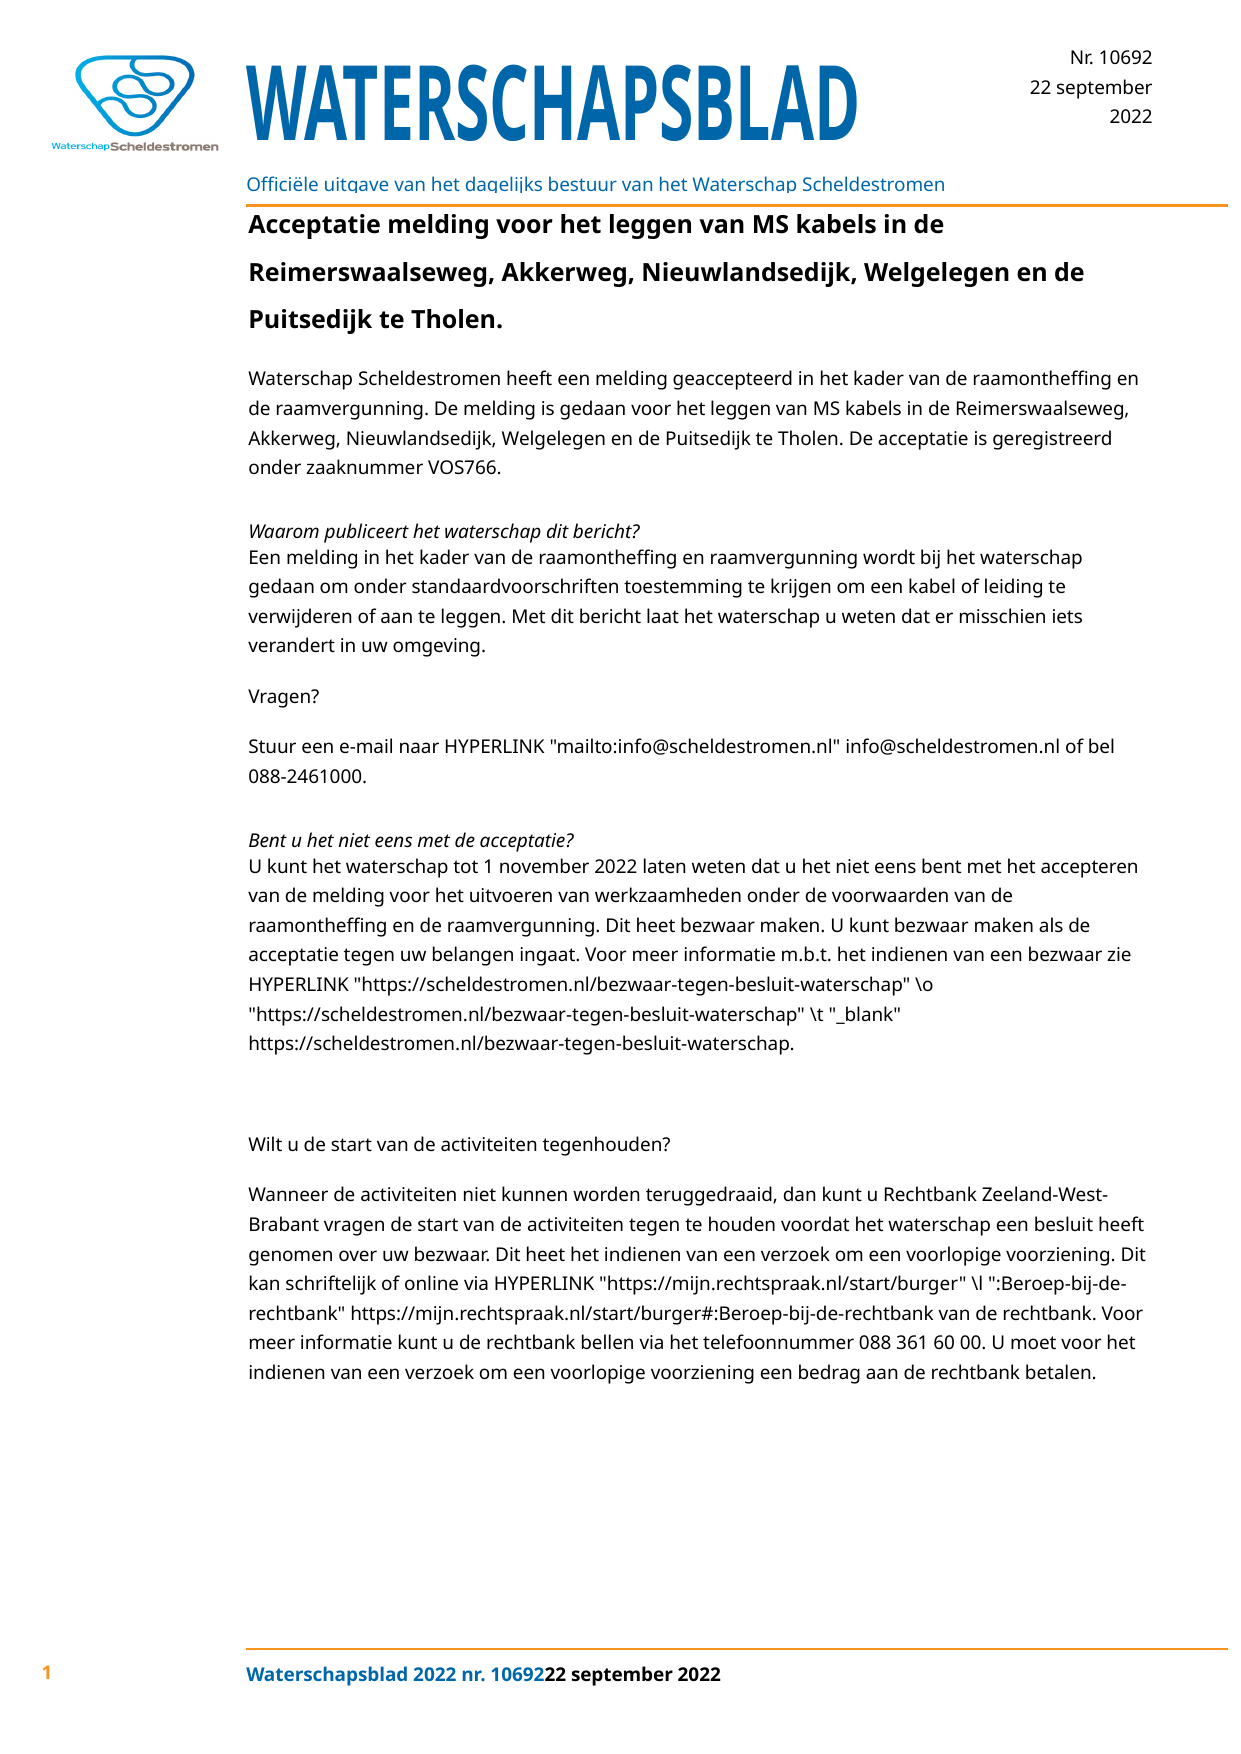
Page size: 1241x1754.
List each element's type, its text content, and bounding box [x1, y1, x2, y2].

picture [41, 47, 231, 172]
text Bent u het niet eens met de acceptatie? [248, 827, 1152, 853]
text Waarom publiceert het waterschap dit bericht? [248, 518, 1152, 544]
text Acceptatie melding voor het leggen van MS kabels in de Reimerswaalseweg, Akkerweg, Nieuwlandsedijk, Welgelegen en de Puitsedijk te Tholen. [248, 207, 1152, 336]
text Een melding in het kader van de raamontheffing en raamvergunning wordt bij het waterschap gedaan om onder standaardvoorschriften toestemming te krijgen om een kabel of leiding te verwijderen of aan te leggen. Met dit bericht laat het waterschap u weten dat er misschien iets verandert in uw omgeving. [248, 544, 1152, 658]
text Waterschap Scheldestromen heeft een melding geaccepteerd in het kader van de raamontheffing en de raamvergunning. De melding is gedaan voor het leggen van MS kabels in de Reimerswaalseweg, Akkerweg, Nieuwlandsedijk, Welgelegen en de Puitsedijk te Tholen. De acceptatie is geregistreerd onder zaaknummer VOS766. [248, 366, 1152, 480]
text U kunt het waterschap tot 1 november 2022 laten weten dat u het niet eens bent met het accepteren van de melding voor het uitvoeren van werkzaamheden onder de voorwaarden van de raamontheffing en de raamvergunning. Dit heet bezwaar maken. U kunt bezwaar maken als de acceptatie tegen uw belangen ingaat. Voor meer informatie m.b.t. het indienen van een bezwaar zie HYPERLINK "https://scheldestromen.nl/bezwaar-tegen-besluit-waterschap" \o "https://scheldestromen.nl/bezwaar-tegen-besluit-waterschap" \t "_blank" https://scheldestromen.nl/bezwaar-tegen-besluit-waterschap. [248, 853, 1152, 1056]
text Stuur een e-mail naar HYPERLINK "mailto:info@scheldestromen.nl" info@scheldestromen.nl of bel 088-2461000. [248, 733, 1152, 789]
text Vragen? [248, 683, 1152, 709]
text Wanneer de activiteiten niet kunnen worden teruggedraaid, dan kunt u Rechtbank Zeeland-West-Brabant vragen de start van de activiteiten tegen te houden voordat het waterschap een besluit heeft genomen over uw bezwaar. Dit heet het indienen van een verzoek om een voorlopige voorziening. Dit kan schriftelijk of online via HYPERLINK "https://mijn.rechtspraak.nl/start/burger" \l ":Beroep-bij-de-rechtbank" https://mijn.rechtspraak.nl/start/burger#:Beroep-bij-de-rechtbank van de rechtbank. Voor meer informatie kunt u de rechtbank bellen via het telefoonnummer 088 361 60 00. U moet voor het indienen van een verzoek om een voorlopige voorziening een bedrag aan de rechtbank betalen. [248, 1182, 1152, 1385]
text Wilt u de start van de activiteiten tegenhouden? [248, 1131, 1152, 1157]
